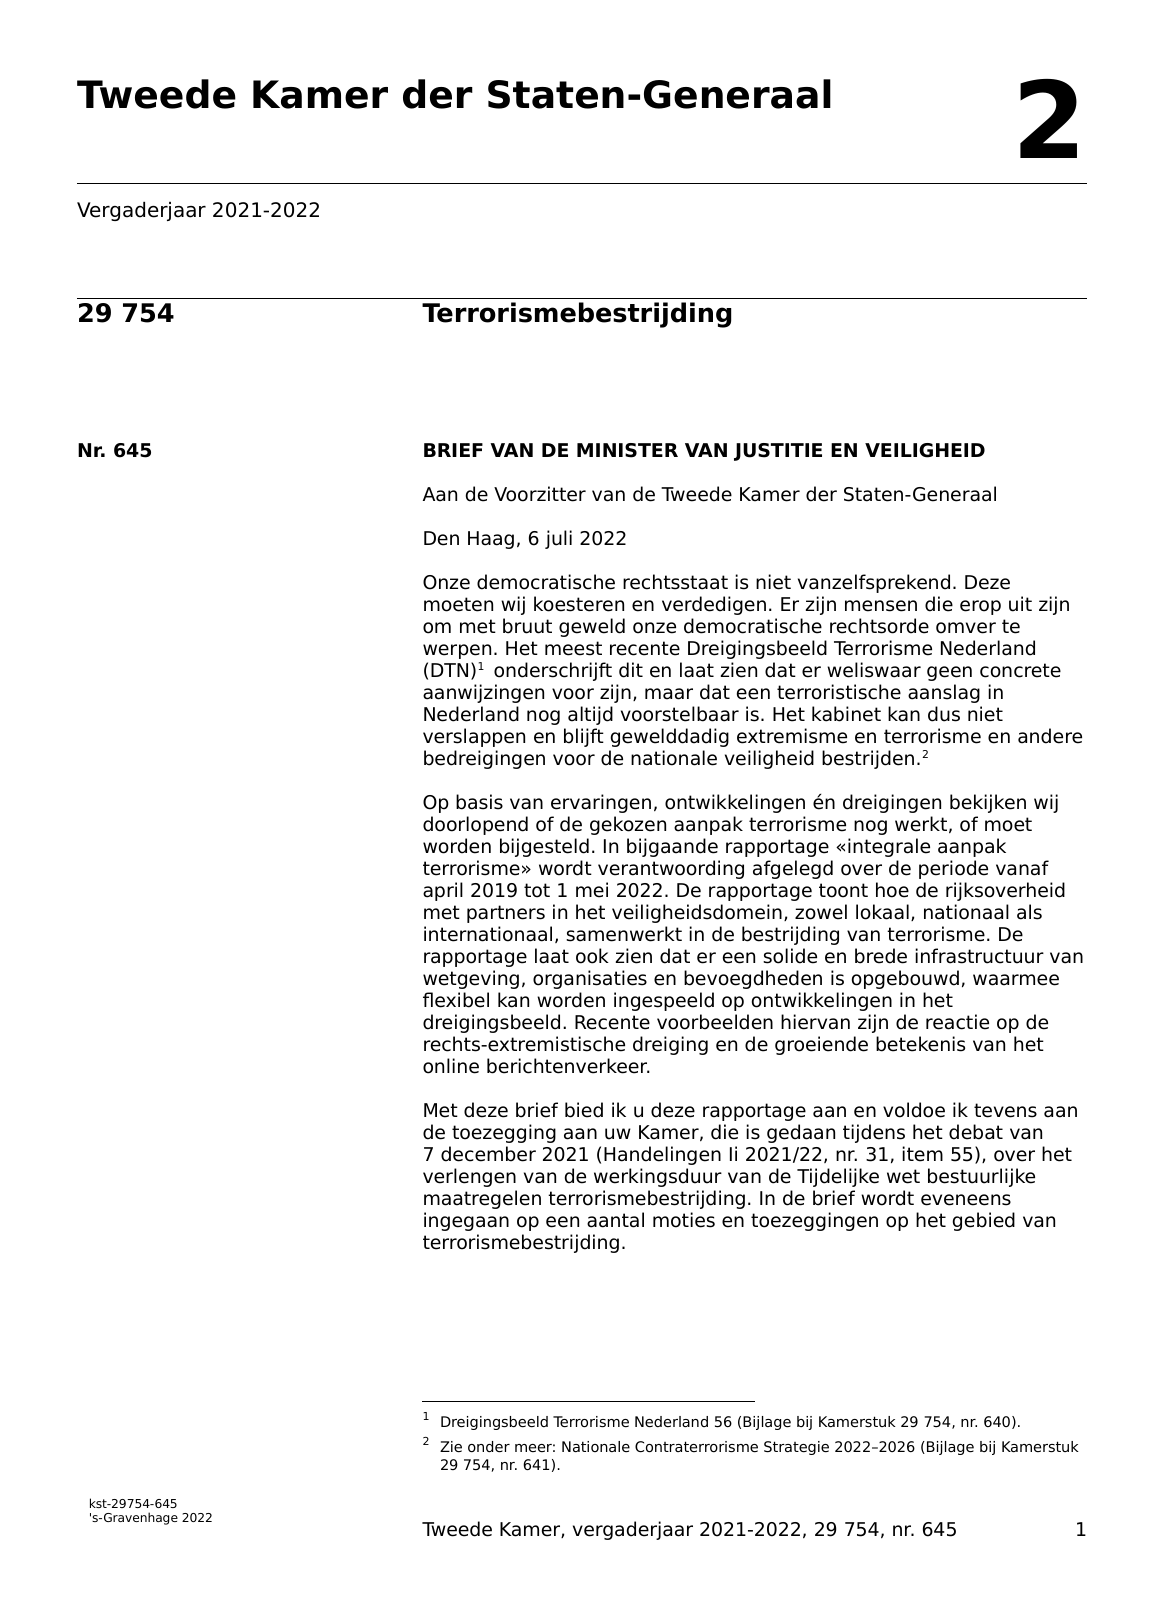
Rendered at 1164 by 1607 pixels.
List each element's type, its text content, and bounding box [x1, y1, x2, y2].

text kst-29754-645 [88, 1497, 323, 1511]
text Dreigingsbeeld Terrorisme Nederland 56 (Bijlage bij Kamerstuk 29 754, nr. 640). [422, 1410, 1087, 1432]
text 's-Gravenhage 2022 [88, 1511, 323, 1525]
table_header Tweede Kamer der Staten-Generaal [77, 59, 886, 183]
text Zie onder meer: Nationale Contraterrorisme Strategie 2022–2026 (Bijlage bij Kamerstuk 29 754, nr. 641). [422, 1435, 1087, 1474]
text Met deze brief bied ik u deze rapportage aan en voldoe ik tevens aan de toezegging aan uw Kamer, die is gedaan tijdens het debat van 7 december 2021 (Handelingen Ii 2021/22, nr. 31, item 55), over het verlengen van de werkingsduur van de Tijdelijke wet bestuurlijke maatregelen terrorismebestrijding. In de brief wordt eveneens ingegaan op een aantal moties en toezeggingen op het gebied van terrorismebestrijding. [422, 1100, 1087, 1254]
table_cell Vergaderjaar 2021-2022 [77, 184, 1087, 298]
subtitle 29 754 Terrorismebestrijding [77, 299, 1087, 329]
text Onze democratische rechtsstaat is niet vanzelfsprekend. Deze moeten wij koesteren en verdedigen. Er zijn mensen die erop uit zijn om met bruut geweld onze democratische rechtsorde omver te werpen. Het meest recente Dreigingsbeeld Terrorisme Nederland (DTN) onderschrijft dit en laat zien dat er weliswaar geen concrete aanwijzingen voor zijn, maar dat een terroristische aanslag in Nederland nog altijd voorstelbaar is. Het kabinet kan dus niet verslappen en blijft gewelddadig extremisme en terrorisme en andere bedreigingen voor de nationale veiligheid bestrijden. [422, 572, 1087, 770]
subtitle Nr. 645 BRIEF VAN DE MINISTER VAN JUSTITIE EN VEILIGHEID [77, 440, 1087, 462]
text Den Haag, 6 juli 2022 [422, 528, 1087, 550]
text Op basis van ervaringen, ontwikkelingen én dreigingen bekijken wij doorlopend of de gekozen aanpak terrorisme nog werkt, of moet worden bijgesteld. In bijgaande rapportage «integrale aanpak terrorisme» wordt verantwoording afgelegd over de periode vanaf april 2019 tot 1 mei 2022. De rapportage toont hoe de rijksoverheid met partners in het veiligheidsdomein, zowel lokaal, nationaal als internationaal, samenwerkt in de bestrijding van terrorisme. De rapportage laat ook zien dat er een solide en brede infrastructuur van wetgeving, organisaties en bevoegdheden is opgebouwd, waarmee flexibel kan worden ingespeeld op ontwikkelingen in het dreigingsbeeld. Recente voorbeelden hiervan zijn de reactie op de rechts-extremistische dreiging en de groeiende betekenis van het online berichtenverkeer. [422, 792, 1087, 1078]
table_header 2 [886, 59, 1087, 183]
text Aan de Voorzitter van de Tweede Kamer der Staten-Generaal [422, 484, 1087, 506]
